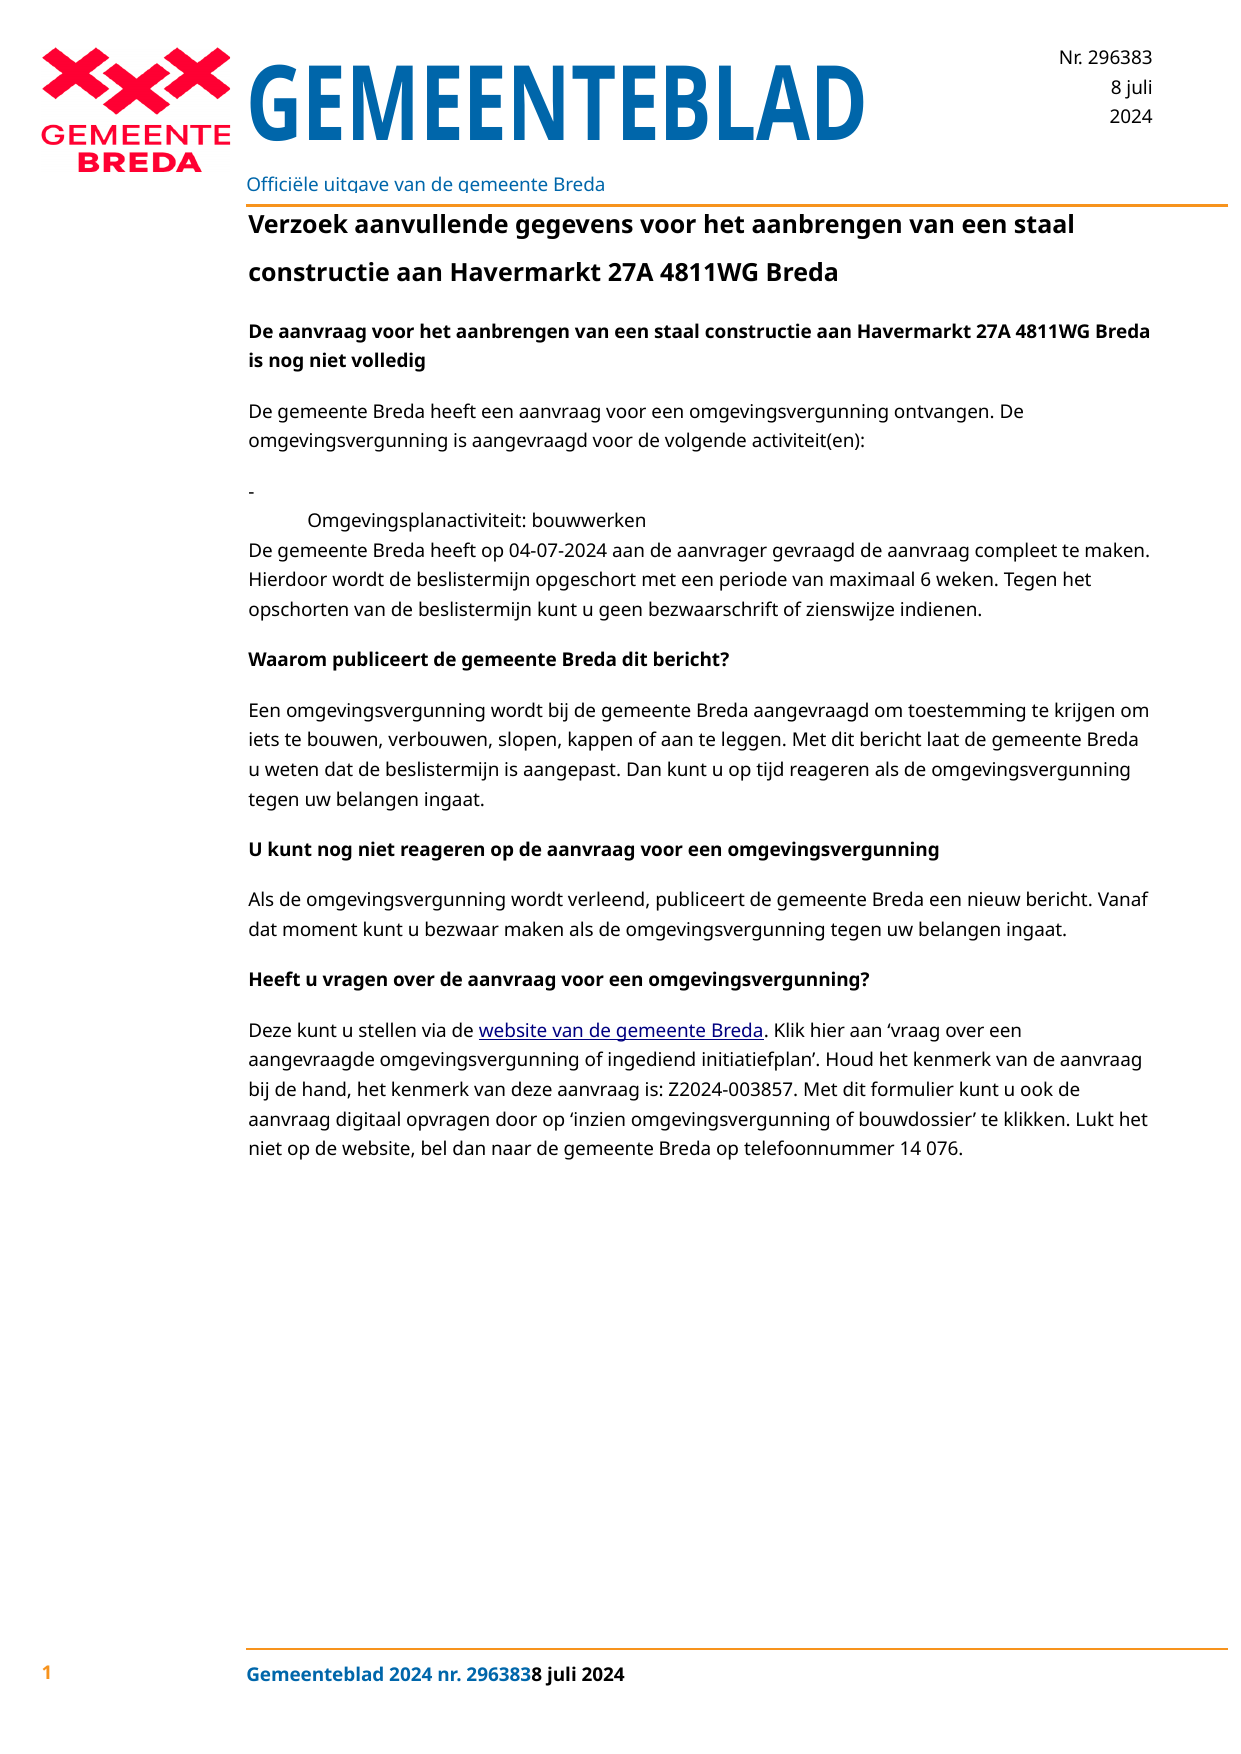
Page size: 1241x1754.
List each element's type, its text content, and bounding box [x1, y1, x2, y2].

text De gemeente Breda heeft op 04-07-2024 aan de aanvrager gevraagd de aanvraag compleet te maken. Hierdoor wordt de beslistermijn opgeschort met een periode van maximaal 6 weken. Tegen het opschorten van de beslistermijn kunt u geen bezwaarschrift of zienswijze indienen. [248, 537, 1152, 622]
text Een omgevingsvergunning wordt bij de gemeente Breda aangevraagd om toestemming te krijgen om iets te bouwen, verbouwen, slopen, kappen of aan te leggen. Met dit bericht laat de gemeente Breda u weten dat de beslistermijn is aangepast. Dan kunt u op tijd reageren als de omgevingsvergunning tegen uw belangen ingaat. [248, 697, 1152, 812]
text De aanvraag voor het aanbrengen van een staal constructie aan Havermarkt 27A 4811WG Breda is nog niet volledig [248, 318, 1152, 373]
picture [41, 47, 231, 172]
text Heeft u vragen over de aanvraag voor een omgevingsvergunning? [248, 967, 1152, 992]
text Waarom publiceert de gemeente Breda dit bericht? [248, 647, 1152, 672]
text Als de omgevingsvergunning wordt verleend, publiceert de gemeente Breda een nieuw bericht. Vanaf dat moment kunt u bezwaar maken als de omgevingsvergunning tegen uw belangen ingaat. [248, 887, 1152, 942]
text U kunt nog niet reageren op de aanvraag voor een omgevingsvergunning [248, 836, 1152, 862]
text Verzoek aanvullende gegevens voor het aanbrengen van een staal constructie aan Havermarkt 27A 4811WG Breda [248, 207, 1152, 288]
text De gemeente Breda heeft een aanvraag voor een omgevingsvergunning ontvangen. De omgevingsvergunning is aangevraagd voor de volgende activiteit(en): [248, 398, 1152, 453]
list Omgevingsplanactiviteit: bouwwerken [248, 507, 1152, 533]
text Deze kunt u stellen via de website van de gemeente Breda. Klik hier aan ‘vraag over een aangevraagde omgevingsvergunning of ingediend initiatiefplan’. Houd het kenmerk van de aanvraag bij de hand, het kenmerk van deze aanvraag is: Z2024-003857. Met dit formulier kunt u ook de aanvraag digitaal opvragen door op ‘inzien omgevingsvergunning of bouwdossier’ te klikken. Lukt het niet op de website, bel dan naar de gemeente Breda op telefoonnummer 14 076. [248, 1017, 1152, 1161]
